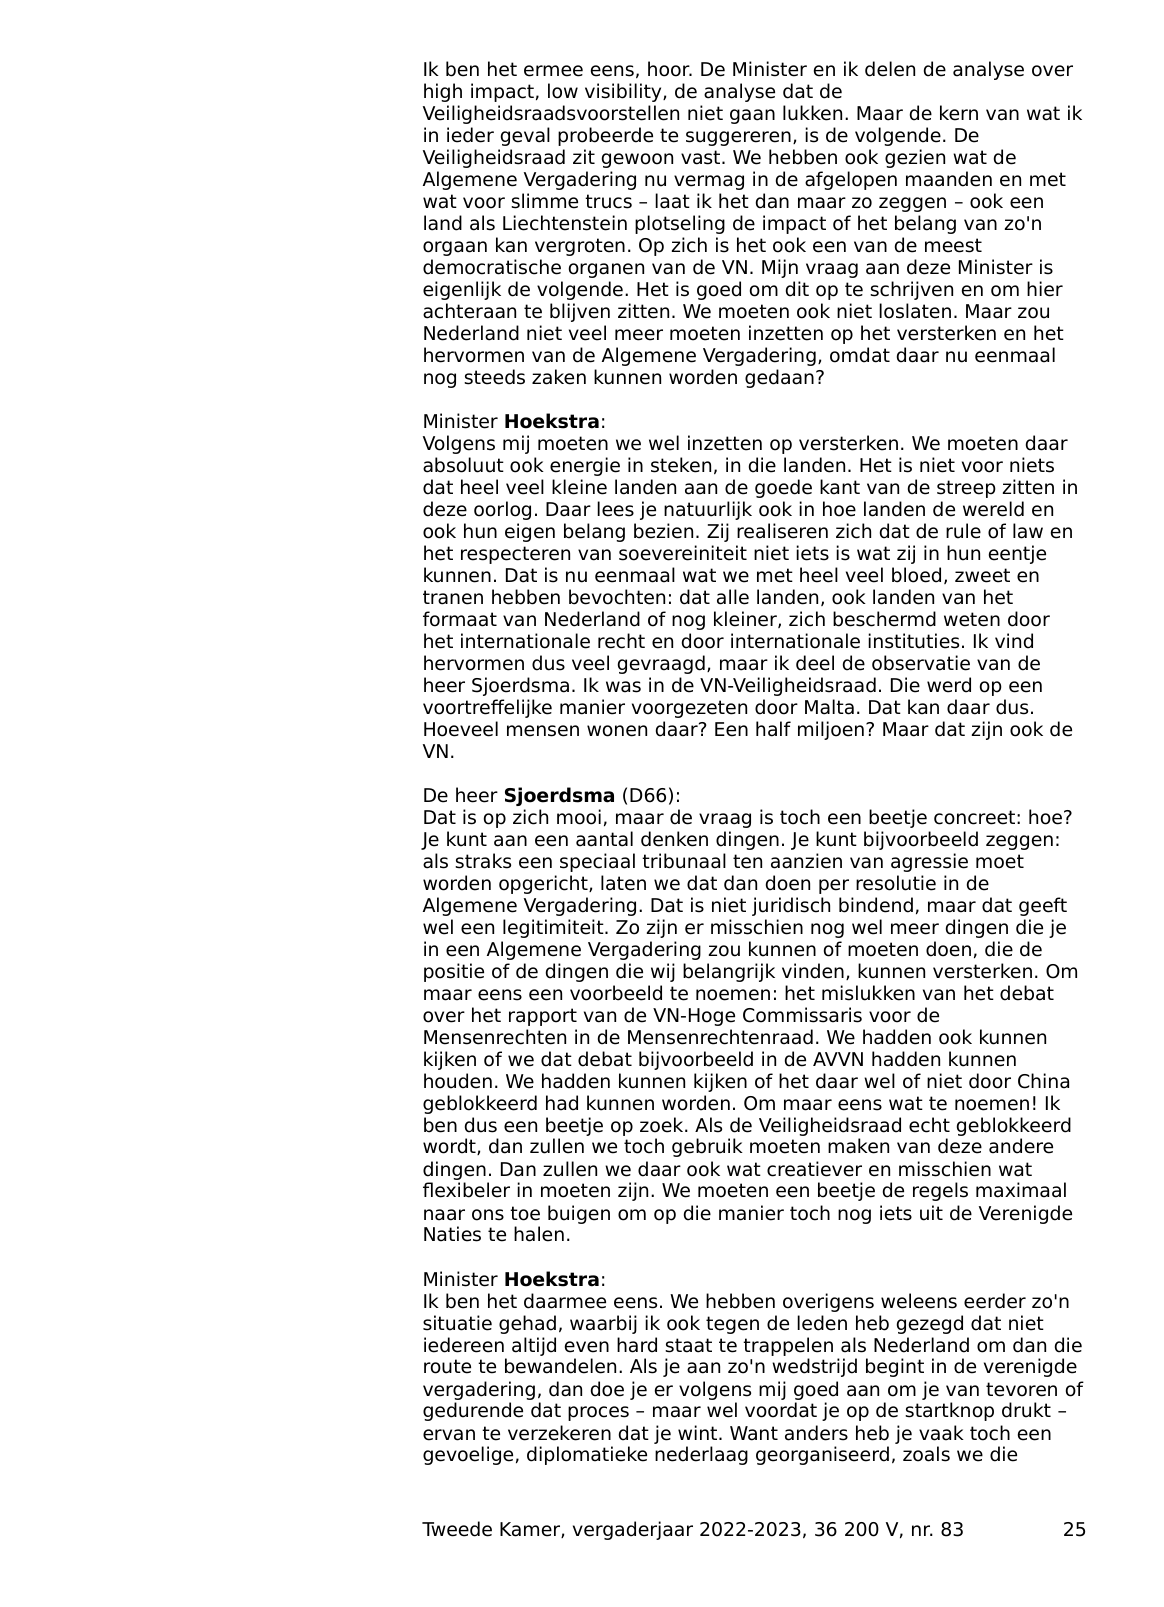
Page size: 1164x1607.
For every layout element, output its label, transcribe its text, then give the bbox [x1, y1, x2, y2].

text De heer Sjoerdsma (D66): [422, 785, 1087, 807]
text Minister Hoekstra: [422, 411, 1087, 433]
text Ik ben het ermee eens, hoor. De Minister en ik delen de analyse over high impact, low visibility, de analyse dat de Veiligheidsraadsvoorstellen niet gaan lukken. Maar de kern van wat ik in ieder geval probeerde te suggereren, is de volgende. De Veiligheidsraad zit gewoon vast. We hebben ook gezien wat de Algemene Vergadering nu vermag in de afgelopen maanden en met wat voor slimme trucs – laat ik het dan maar zo zeggen – ook een land als Liechtenstein plotseling de impact of het belang van zo'n orgaan kan vergroten. Op zich is het ook een van de meest democratische organen van de VN. Mijn vraag aan deze Minister is eigenlijk de volgende. Het is goed om dit op te schrijven en om hier achteraan te blijven zitten. We moeten ook niet loslaten. Maar zou Nederland niet veel meer moeten inzetten op het versterken en het hervormen van de Algemene Vergadering, omdat daar nu eenmaal nog steeds zaken kunnen worden gedaan? [422, 59, 1087, 389]
text Ik ben het daarmee eens. We hebben overigens weleens eerder zo'n situatie gehad, waarbij ik ook tegen de leden heb gezegd dat niet iedereen altijd even hard staat te trappelen als Nederland om dan die route te bewandelen. Als je aan zo'n wedstrijd begint in de verenigde vergadering, dan doe je er volgens mij goed aan om je van tevoren of gedurende dat proces – maar wel voordat je op de startknop drukt – ervan te verzekeren dat je wint. Want anders heb je vaak toch een gevoelige, diplomatieke nederlaag georganiseerd, zoals we die [422, 1291, 1087, 1466]
text Dat is op zich mooi, maar de vraag is toch een beetje concreet: hoe? Je kunt aan een aantal denken dingen. Je kunt bijvoorbeeld zeggen: als straks een speciaal tribunaal ten aanzien van agressie moet worden opgericht, laten we dat dan doen per resolutie in de Algemene Vergadering. Dat is niet juridisch bindend, maar dat geeft wel een legitimiteit. Zo zijn er misschien nog wel meer dingen die je in een Algemene Vergadering zou kunnen of moeten doen, die de positie of de dingen die wij belangrijk vinden, kunnen versterken. Om maar eens een voorbeeld te noemen: het mislukken van het debat over het rapport van de VN-Hoge Commissaris voor de Mensenrechten in de Mensenrechtenraad. We hadden ook kunnen kijken of we dat debat bijvoorbeeld in de AVVN hadden kunnen houden. We hadden kunnen kijken of het daar wel of niet door China geblokkeerd had kunnen worden. Om maar eens wat te noemen! Ik ben dus een beetje op zoek. Als de Veiligheidsraad echt geblokkeerd wordt, dan zullen we toch gebruik moeten maken van deze andere dingen. Dan zullen we daar ook wat creatiever en misschien wat flexibeler in moeten zijn. We moeten een beetje de regels maximaal naar ons toe buigen om op die manier toch nog iets uit de Verenigde Naties te halen. [422, 807, 1087, 1246]
text Volgens mij moeten we wel inzetten op versterken. We moeten daar absoluut ook energie in steken, in die landen. Het is niet voor niets dat heel veel kleine landen aan de goede kant van de streep zitten in deze oorlog. Daar lees je natuurlijk ook in hoe landen de wereld en ook hun eigen belang bezien. Zij realiseren zich dat de rule of law en het respecteren van soevereiniteit niet iets is wat zij in hun eentje kunnen. Dat is nu eenmaal wat we met heel veel bloed, zweet en tranen hebben bevochten: dat alle landen, ook landen van het formaat van Nederland of nog kleiner, zich beschermd weten door het internationale recht en door internationale instituties. Ik vind hervormen dus veel gevraagd, maar ik deel de observatie van de heer Sjoerdsma. Ik was in de VN-Veiligheidsraad. Die werd op een voortreffelijke manier voorgezeten door Malta. Dat kan daar dus. Hoeveel mensen wonen daar? Een half miljoen? Maar dat zijn ook de VN. [422, 433, 1087, 763]
text Minister Hoekstra: [422, 1268, 1087, 1291]
